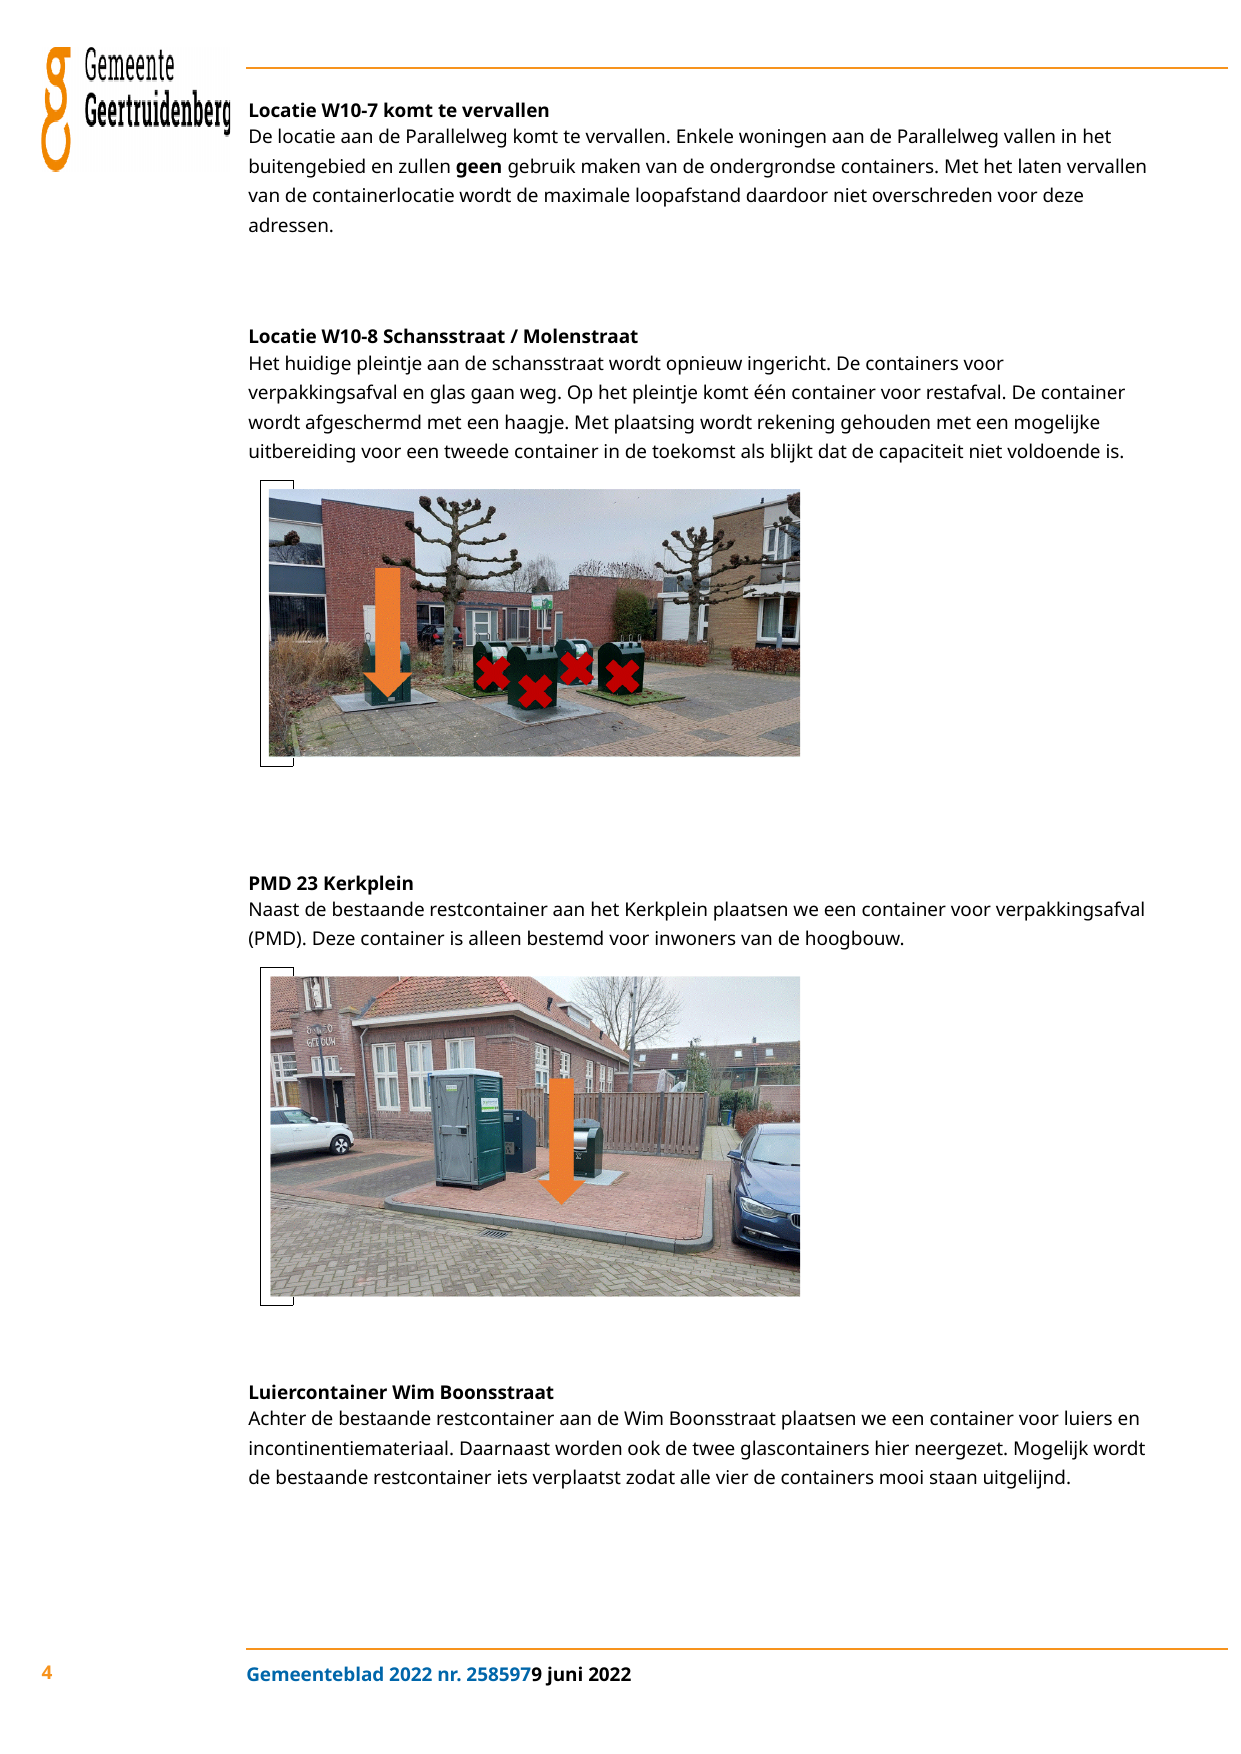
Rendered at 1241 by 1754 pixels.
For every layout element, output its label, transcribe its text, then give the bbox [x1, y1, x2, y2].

text De locatie aan de Parallelweg komt te vervallen. Enkele woningen aan de Parallelweg vallen in het buitengebied en zullen geen gebruik maken van de ondergrondse containers. Met het laten vervallen van de containerlocatie wordt de maximale loopafstand daardoor niet overschreden voor deze adressen. [248, 123, 1152, 238]
picture [268, 976, 801, 1297]
text Locatie W10-8 Schansstraat / Molenstraat [248, 322, 1152, 350]
picture [268, 489, 801, 758]
text Luiercontainer Wim Boonsstraat [248, 1377, 1152, 1405]
text Naast de bestaande restcontainer aan het Kerkplein plaatsen we een container voor verpakkingsafval (PMD). Deze container is alleen bestemd voor inwoners van de hoogbouw. [248, 896, 1152, 951]
text Locatie W10-7 komt te vervallen [248, 95, 1152, 123]
text PMD 23 Kerkplein [248, 868, 1152, 896]
text Het huidige pleintje aan de schansstraat wordt opnieuw ingericht. De containers voor verpakkingsafval en glas gaan weg. Op het pleintje komt één container voor restafval. De container wordt afgeschermd met een haagje. Met plaatsing wordt rekening gehouden met een mogelijke uitbereiding voor een tweede container in de toekomst als blijkt dat de capaciteit niet voldoende is. [248, 350, 1152, 464]
text Achter de bestaande restcontainer aan de Wim Boonsstraat plaatsen we een container voor luiers en incontinentiemateriaal. Daarnaast worden ook de twee glascontainers hier neergezet. Mogelijk wordt de bestaande restcontainer iets verplaatst zodat alle vier de containers mooi staan uitgelijnd. [248, 1405, 1152, 1490]
picture [41, 47, 231, 172]
